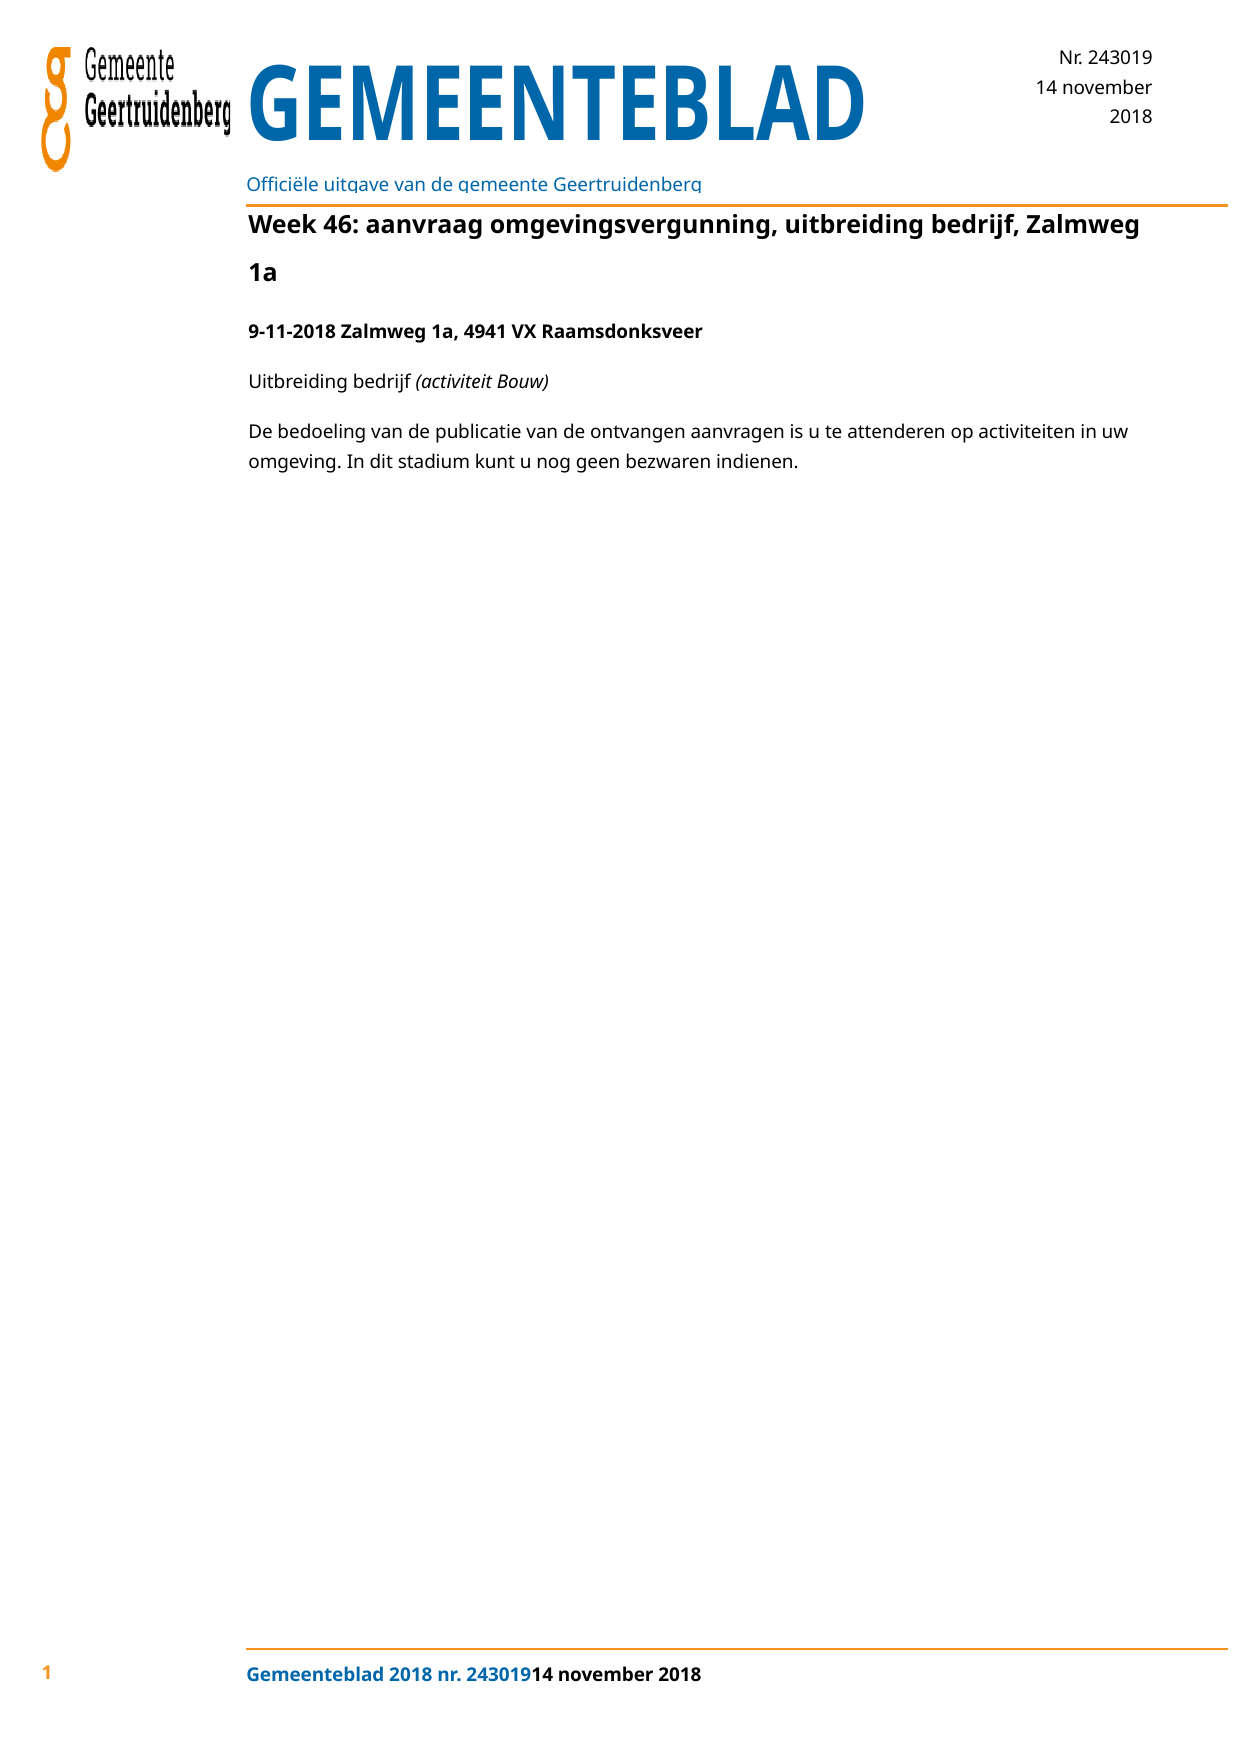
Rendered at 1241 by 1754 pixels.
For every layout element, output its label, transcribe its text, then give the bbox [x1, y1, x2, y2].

text 9-11-2018 Zalmweg 1a, 4941 VX Raamsdonksveer [248, 318, 1152, 344]
picture [41, 47, 231, 172]
text Uitbreiding bedrijf (activiteit Bouw) [248, 368, 1152, 394]
text De bedoeling van de publicatie van de ontvangen aanvragen is u te attenderen op activiteiten in uw omgeving. In dit stadium kunt u nog geen bezwaren indienen. [248, 419, 1152, 474]
text Week 46: aanvraag omgevingsvergunning, uitbreiding bedrijf, Zalmweg 1a [248, 207, 1152, 288]
